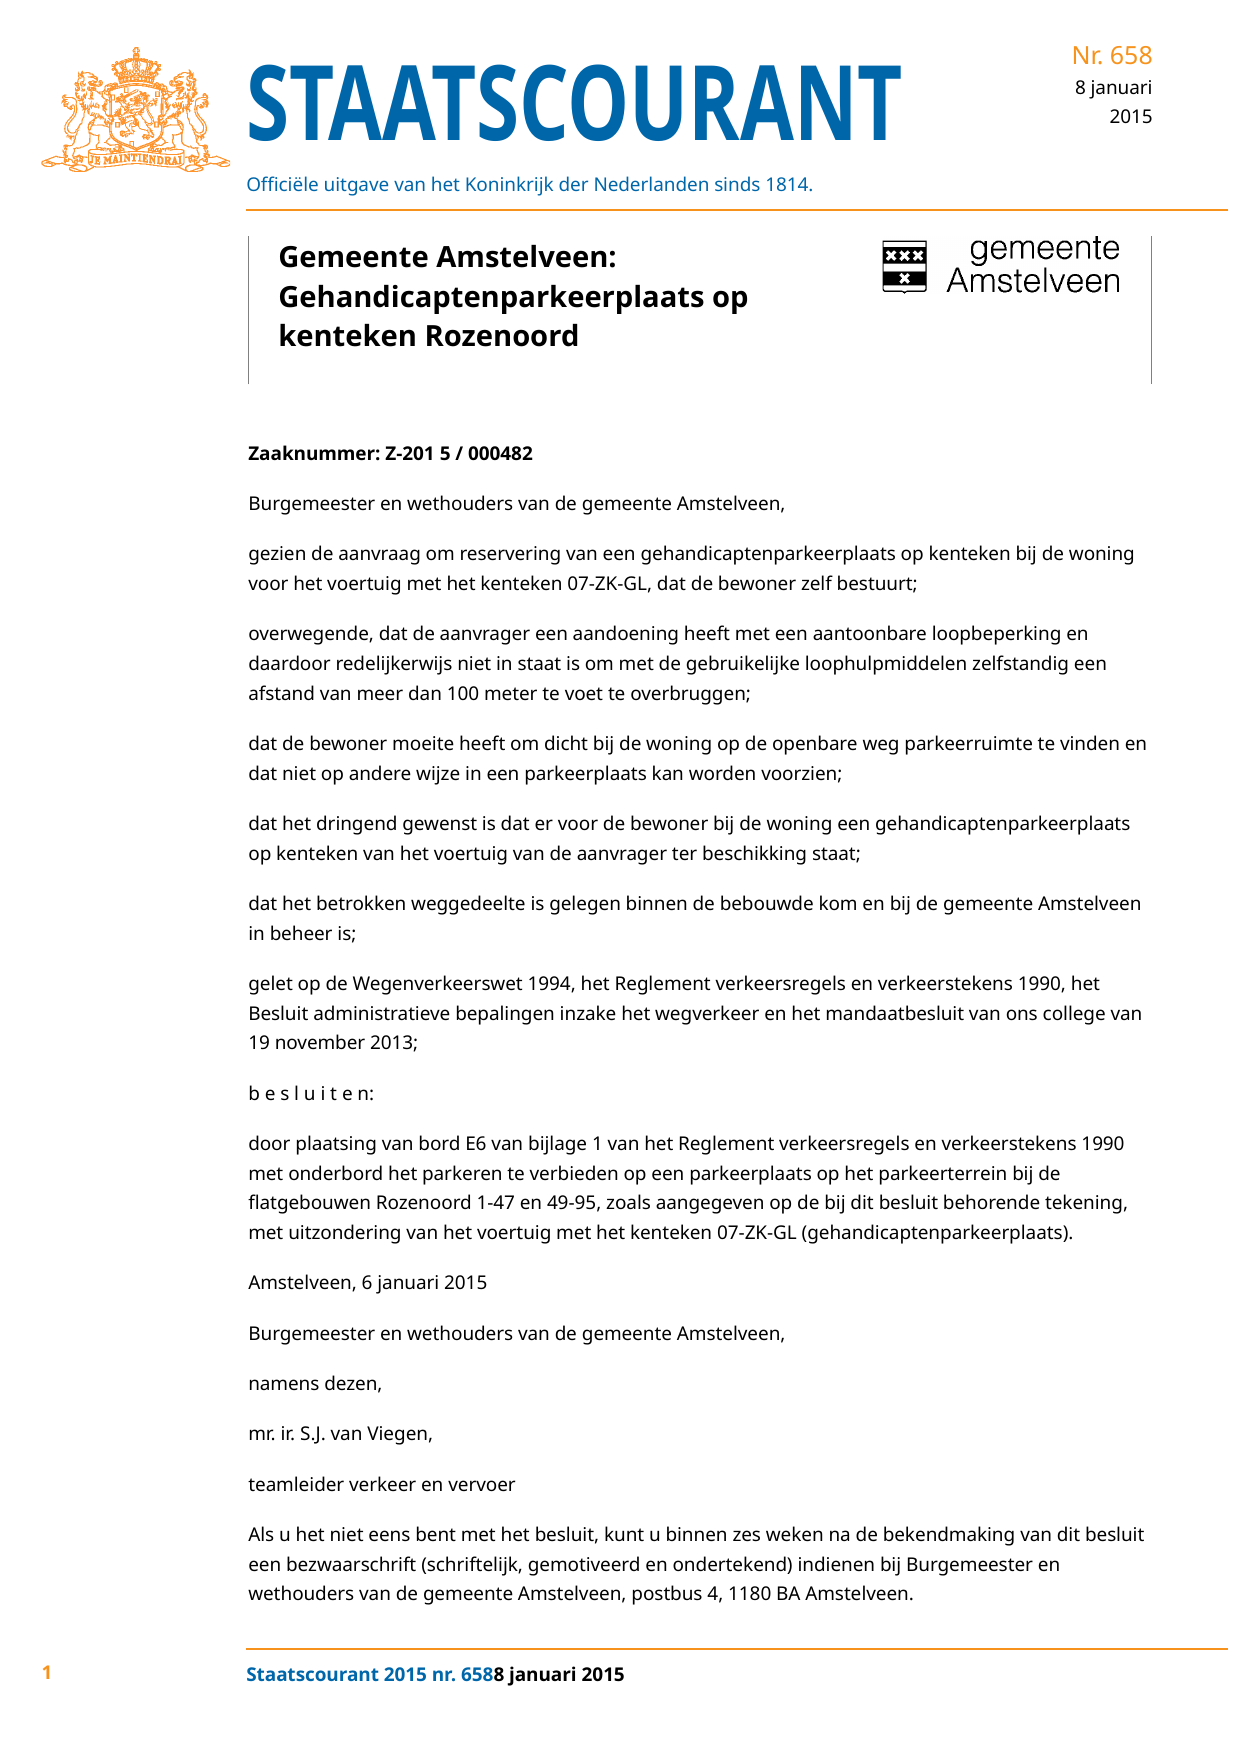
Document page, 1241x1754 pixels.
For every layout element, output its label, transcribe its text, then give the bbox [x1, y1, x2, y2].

table_header Gemeente Amstelveen: Gehandicaptenparkeerplaats op kenteken Rozenoord [249, 236, 850, 384]
table_header [850, 294, 1151, 384]
text teamleider verkeer en vervoer [248, 1471, 1152, 1497]
text Burgemeester en wethouders van de gemeente Amstelveen, [248, 490, 1152, 516]
text dat het betrokken weggedeelte is gelegen binnen de bebouwde kom en bij de gemeente Amstelveen in beheer is; [248, 890, 1152, 945]
table_header [1119, 236, 1151, 293]
text mr. ir. S.J. van Viegen, [248, 1421, 1152, 1446]
text gezien de aanvraag om reservering van een gehandicaptenparkeerplaats op kenteken bij de woning voor het voertuig met het kenteken 07-ZK-GL, dat de bewoner zelf bestuurt; [248, 541, 1152, 596]
text dat het dringend gewenst is dat er voor de bewoner bij de woning een gehandicaptenparkeerplaats op kenteken van het voertuig van de aanvrager ter beschikking staat; [248, 810, 1152, 865]
text namens dezen, [248, 1370, 1152, 1396]
text Zaaknummer: Z-201 5 / 000482 [248, 440, 1152, 465]
text Als u het niet eens bent met het besluit, kunt u binnen zes weken na de bekendmaking van dit besluit een bezwaarschrift (schriftelijk, gemotiveerd en ondertekend) indienen bij Burgemeester en wethouders van de gemeente Amstelveen, postbus 4, 1180 BA Amstelveen. [248, 1521, 1152, 1606]
text Burgemeester en wethouders van de gemeente Amstelveen, [248, 1320, 1152, 1345]
text b e s l u i t e n: [248, 1080, 1152, 1105]
text Amstelveen, 6 januari 2015 [248, 1269, 1152, 1295]
text door plaatsing van bord E6 van bijlage 1 van het Reglement verkeersregels en verkeerstekens 1990 met onderbord het parkeren te verbieden op een parkeerplaats op het parkeerterrein bij de flatgebouwen Rozenoord 1-47 en 49-95, zoals aangegeven op de bij dit besluit behorende tekening, met uitzondering van het voertuig met het kenteken 07-ZK-GL (gehandicaptenparkeerplaats). [248, 1130, 1152, 1244]
text gelet op de Wegenverkeerswet 1994, het Reglement verkeersregels en verkeerstekens 1990, het Besluit administratieve bepalingen inzake het wegverkeer en het mandaatbesluit van ons college van 19 november 2013; [248, 970, 1152, 1055]
picture [882, 236, 1119, 294]
picture [41, 47, 231, 172]
text dat de bewoner moeite heeft om dicht bij de woning op de openbare weg parkeerruimte te vinden en dat niet op andere wijze in een parkeerplaats kan worden voorzien; [248, 730, 1152, 785]
text overwegende, dat de aanvrager een aandoening heeft met een aantoonbare loopbeperking en daardoor redelijkerwijs niet in staat is om met de gebruikelijke loophulpmiddelen zelfstandig een afstand van meer dan 100 meter te voet te overbruggen; [248, 621, 1152, 705]
table_header [850, 236, 882, 293]
